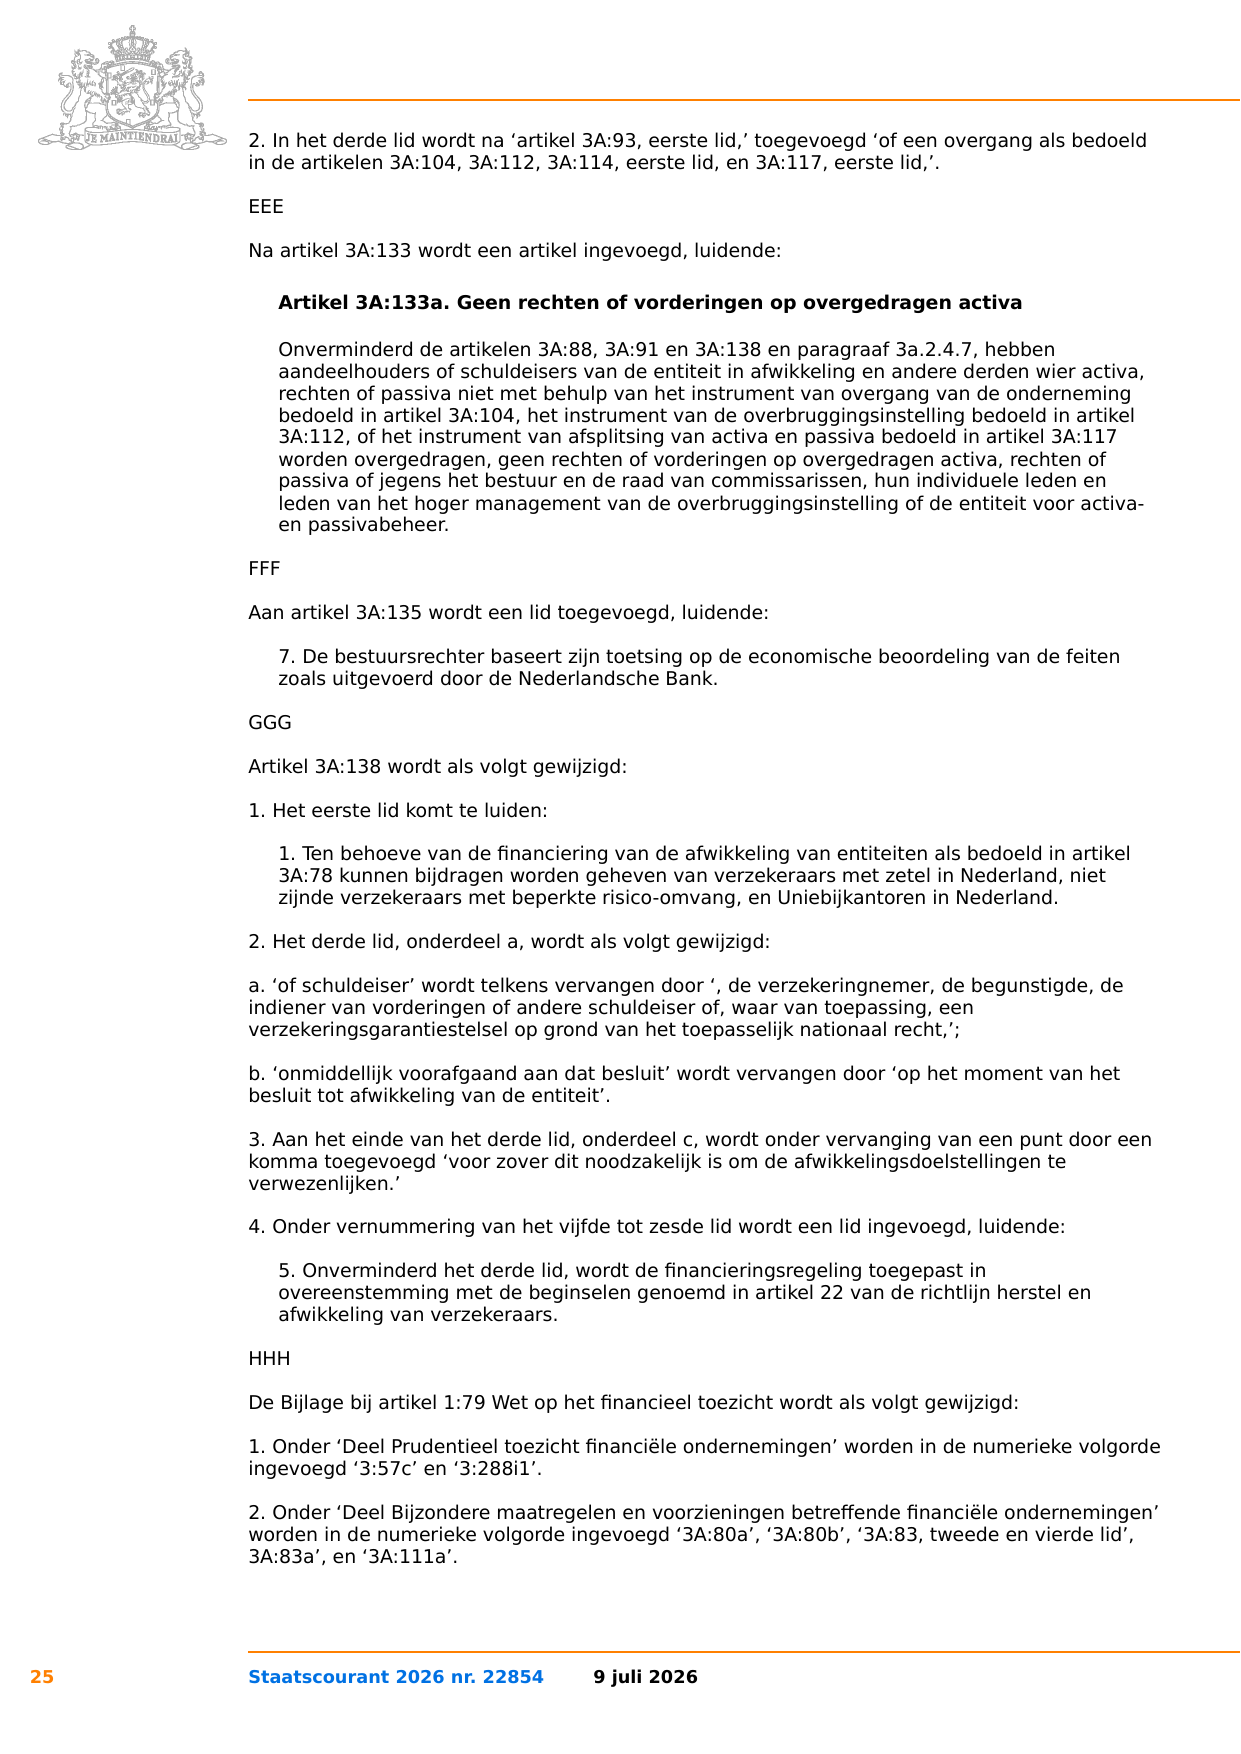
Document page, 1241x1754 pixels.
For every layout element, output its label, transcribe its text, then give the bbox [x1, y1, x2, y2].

text 1. Onder ‘Deel Prudentieel toezicht financiële ondernemingen’ worden in de numerieke volgorde ingevoegd ‘3:57c’ en ‘3:288i1’. [248, 1436, 1163, 1480]
text 4. Onder vernummering van het vijfde tot zesde lid wordt een lid ingevoegd, luidende: [248, 1216, 1163, 1238]
subtitle Artikel 3A:133a. Geen rechten of vorderingen op overgedragen activa [278, 292, 1163, 313]
text 7. De bestuursrechter baseert zijn toetsing op de economische beoordeling van de feiten zoals uitgevoerd door de Nederlandsche Bank. [278, 646, 1163, 690]
text 2. In het derde lid wordt na ‘artikel 3A:93, eerste lid,’ toegevoegd ‘of een overgang als bedoeld in de artikelen 3A:104, 3A:112, 3A:114, eerste lid, en 3A:117, eerste lid,’. [248, 130, 1163, 174]
text 1. Het eerste lid komt te luiden: [248, 799, 1163, 821]
text FFF [248, 558, 1163, 580]
picture [38, 25, 227, 150]
text Artikel 3A:138 wordt als volgt gewijzigd: [248, 756, 1163, 778]
text 5. Onverminderd het derde lid, wordt de financieringsregeling toegepast in overeenstemming met de beginselen genoemd in artikel 22 van de richtlijn herstel en afwikkeling van verzekeraars. [278, 1260, 1163, 1326]
text HHH [248, 1348, 1163, 1370]
text b. ‘onmiddellijk voorafgaand aan dat besluit’ wordt vervangen door ‘op het moment van het besluit tot afwikkeling van de entiteit’. [248, 1063, 1163, 1107]
text GGG [248, 712, 1163, 734]
text 2. Onder ‘Deel Bijzondere maatregelen en voorzieningen betreffende financiële ondernemingen’ worden in de numerieke volgorde ingevoegd ‘3A:80a’, ‘3A:80b’, ‘3A:83, tweede en vierde lid’, 3A:83a’, en ‘3A:111a’. [248, 1502, 1163, 1568]
text EEE [248, 196, 1163, 218]
text Aan artikel 3A:135 wordt een lid toegevoegd, luidende: [248, 602, 1163, 624]
text Onverminderd de artikelen 3A:88, 3A:91 en 3A:138 en paragraaf 3a.2.4.7, hebben aandeelhouders of schuldeisers van de entiteit in afwikkeling en andere derden wier activa, rechten of passiva niet met behulp van het instrument van overgang van de onderneming bedoeld in artikel 3A:104, het instrument van de overbruggingsinstelling bedoeld in artikel 3A:112, of het instrument van afsplitsing van activa en passiva bedoeld in artikel 3A:117 worden overgedragen, geen rechten of vorderingen op overgedragen activa, rechten of passiva of jegens het bestuur en de raad van commissarissen, hun individuele leden en leden van het hoger management van de overbruggingsinstelling of de entiteit voor activa- en passivabeheer. [278, 338, 1163, 536]
text 1. Ten behoeve van de financiering van de afwikkeling van entiteiten als bedoeld in artikel 3A:78 kunnen bijdragen worden geheven van verzekeraars met zetel in Nederland, niet zijnde verzekeraars met beperkte risico-omvang, en Uniebijkantoren in Nederland. [278, 843, 1163, 909]
text De Bijlage bij artikel 1:79 Wet op het financieel toezicht wordt als volgt gewijzigd: [248, 1392, 1163, 1414]
text 2. Het derde lid, onderdeel a, wordt als volgt gewijzigd: [248, 931, 1163, 953]
text a. ‘of schuldeiser’ wordt telkens vervangen door ‘, de verzekeringnemer, de begunstigde, de indiener van vorderingen of andere schuldeiser of, waar van toepassing, een verzekeringsgarantiestelsel op grond van het toepasselijk nationaal recht,’; [248, 975, 1163, 1041]
text Na artikel 3A:133 wordt een artikel ingevoegd, luidende: [248, 239, 1163, 262]
text 3. Aan het einde van het derde lid, onderdeel c, wordt onder vervanging van een punt door een komma toegevoegd ‘voor zover dit noodzakelijk is om de afwikkelingsdoelstellingen te verwezenlijken.’ [248, 1129, 1163, 1194]
